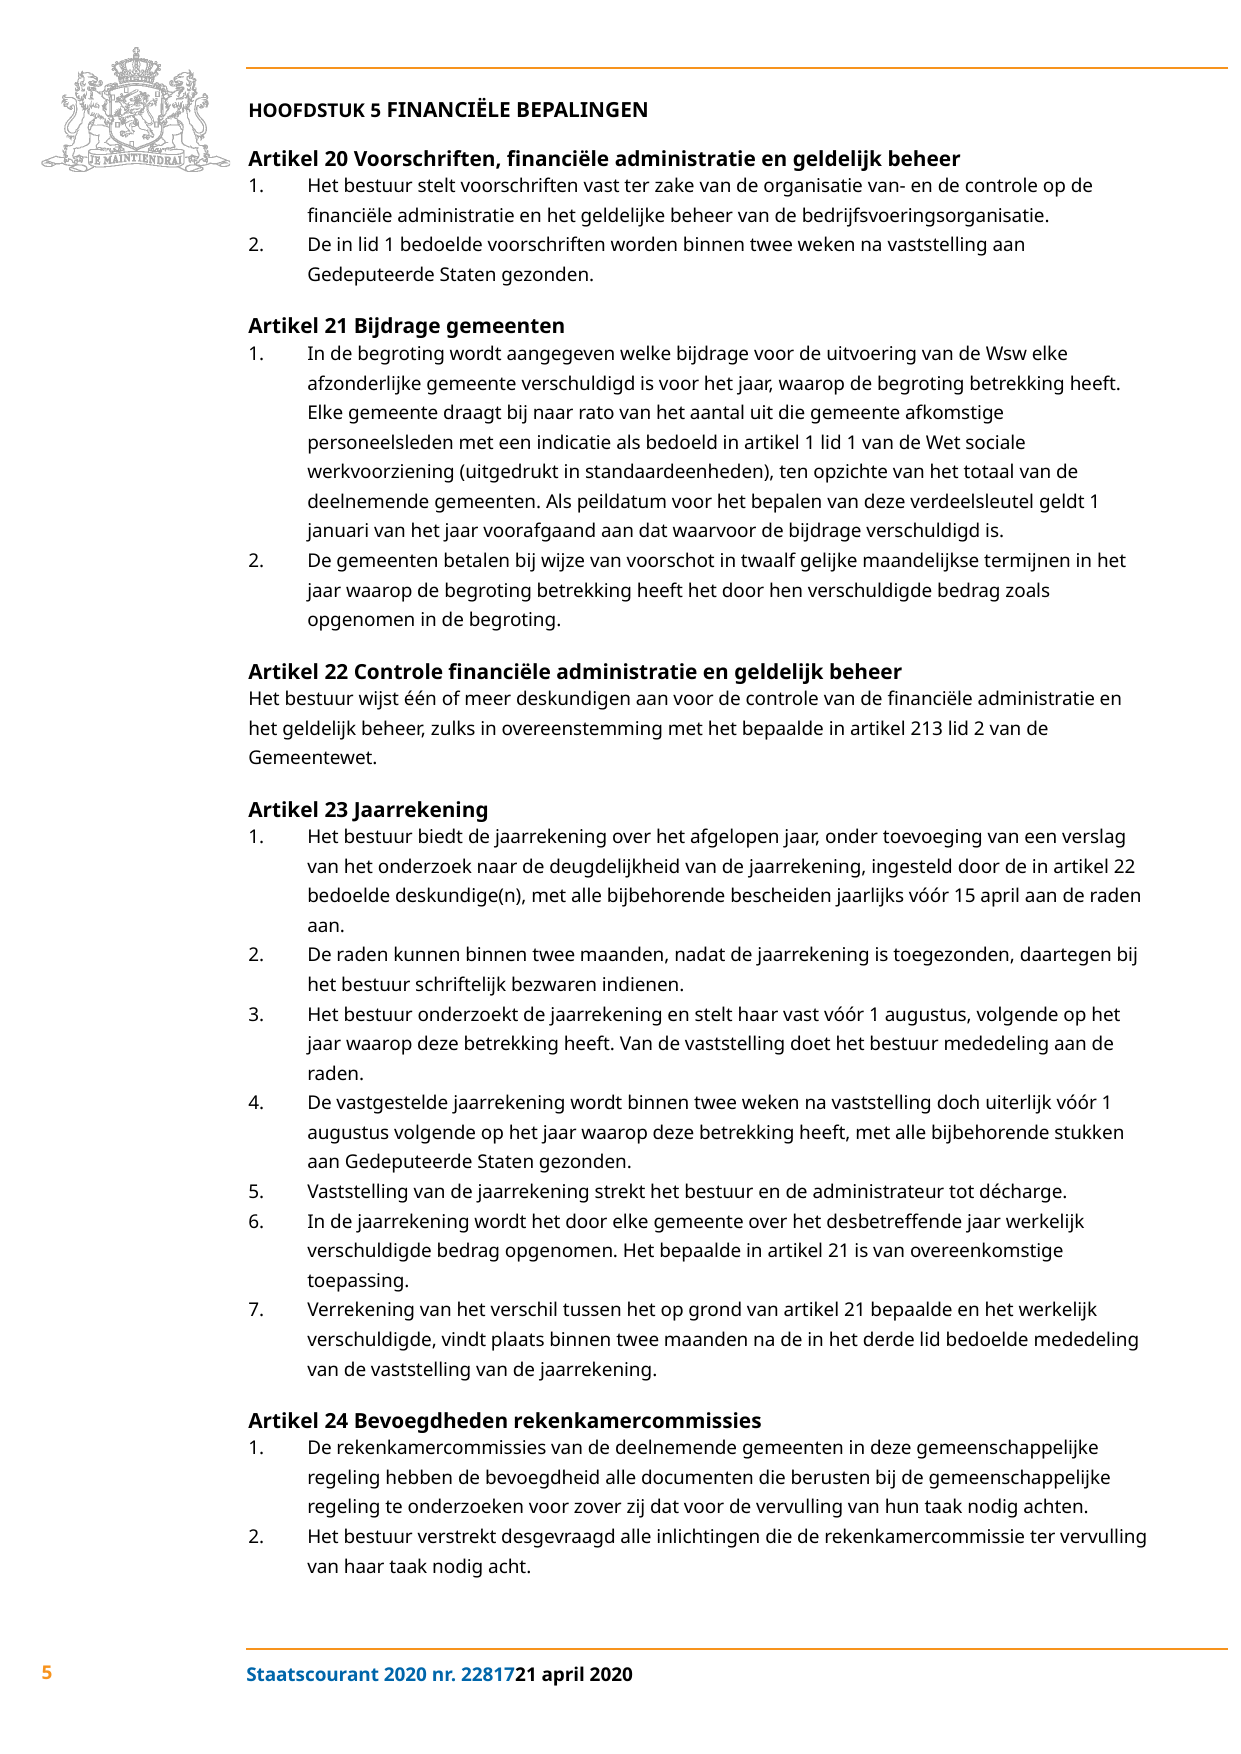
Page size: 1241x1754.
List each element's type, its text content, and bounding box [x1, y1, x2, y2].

list De vastgestelde jaarrekening wordt binnen twee weken na vaststelling doch uiterlijk vóór 1 augustus volgende op het jaar waarop deze betrekking heeft, met alle bijbehorende stukken aan Gedeputeerde Staten gezonden. [248, 1089, 1152, 1174]
list Het bestuur onderzoekt de jaarrekening en stelt haar vast vóór 1 augustus, volgende op het jaar waarop deze betrekking heeft. Van de vaststelling doet het bestuur mededeling aan de raden. [248, 1001, 1152, 1086]
list De rekenkamercommissies van de deelnemende gemeenten in deze gemeenschappelijke regeling hebben de bevoegdheid alle documenten die berusten bij de gemeenschappelijke regeling te onderzoeken voor zover zij dat voor de vervulling van hun taak nodig achten. [248, 1434, 1152, 1519]
list Vaststelling van de jaarrekening strekt het bestuur en de administrateur tot décharge. [248, 1178, 1152, 1204]
text HOOFDSTUK 5 FINANCIËLE BEPALINGEN [248, 95, 1152, 123]
list In de jaarrekening wordt het door elke gemeente over het desbetreffende jaar werkelijk verschuldigde bedrag opgenomen. Het bepaalde in artikel 21 is van overeenkomstige toepassing. [248, 1208, 1152, 1293]
list Het bestuur verstrekt desgevraagd alle inlichtingen die de rekenkamercommissie ter vervulling van haar taak nodig acht. [248, 1523, 1152, 1579]
picture [41, 47, 231, 172]
list Het bestuur biedt de jaarrekening over het afgelopen jaar, onder toevoeging van een verslag van het onderzoek naar de deugdelijkheid van de jaarrekening, ingesteld door de in artikel 22 bedoelde deskundige(n), met alle bijbehorende bescheiden jaarlijks vóór 15 april aan de raden aan. [248, 823, 1152, 938]
list De raden kunnen binnen twee maanden, nadat de jaarrekening is toegezonden, daartegen bij het bestuur schriftelijk bezwaren indienen. [248, 942, 1152, 997]
text Artikel 20 Voorschriften, financiële administratie en geldelijk beheer [248, 144, 1152, 172]
text Het bestuur wijst één of meer deskundigen aan voor de controle van de financiële administratie en het geldelijk beheer, zulks in overeenstemming met het bepaalde in artikel 213 lid 2 van de Gemeentewet. [248, 685, 1152, 770]
list Verrekening van het verschil tussen het op grond van artikel 21 bepaalde en het werkelijk verschuldigde, vindt plaats binnen twee maanden na de in het derde lid bedoelde mededeling van de vaststelling van de jaarrekening. [248, 1297, 1152, 1381]
list In de begroting wordt aangegeven welke bijdrage voor de uitvoering van de Wsw elke afzonderlijke gemeente verschuldigd is voor het jaar, waarop de begroting betrekking heeft. Elke gemeente draagt bij naar rato van het aantal uit die gemeente afkomstige personeelsleden met een indicatie als bedoeld in artikel 1 lid 1 van de Wet sociale werkvoorziening (uitgedrukt in standaardeenheden), ten opzichte van het totaal van de deelnemende gemeenten. Als peildatum voor het bepalen van deze verdeelsleutel geldt 1 januari van het jaar voorafgaand aan dat waarvoor de bijdrage verschuldigd is. [248, 340, 1152, 543]
text Artikel 21 Bijdrage gemeenten [248, 312, 1152, 340]
list Het bestuur stelt voorschriften vast ter zake van de organisatie van- en de controle op de financiële administratie en het geldelijke beheer van de bedrijfsvoeringsorganisatie. [248, 172, 1152, 228]
list De gemeenten betalen bij wijze van voorschot in twaalf gelijke maandelijkse termijnen in het jaar waarop de begroting betrekking heeft het door hen verschuldigde bedrag zoals opgenomen in de begroting. [248, 547, 1152, 632]
text Artikel 23 Jaarrekening [248, 795, 1152, 823]
text Artikel 22 Controle financiële administratie en geldelijk beheer [248, 657, 1152, 685]
list De in lid 1 bedoelde voorschriften worden binnen twee weken na vaststelling aan Gedeputeerde Staten gezonden. [248, 232, 1152, 287]
text Artikel 24 Bevoegdheden rekenkamercommissies [248, 1406, 1152, 1434]
